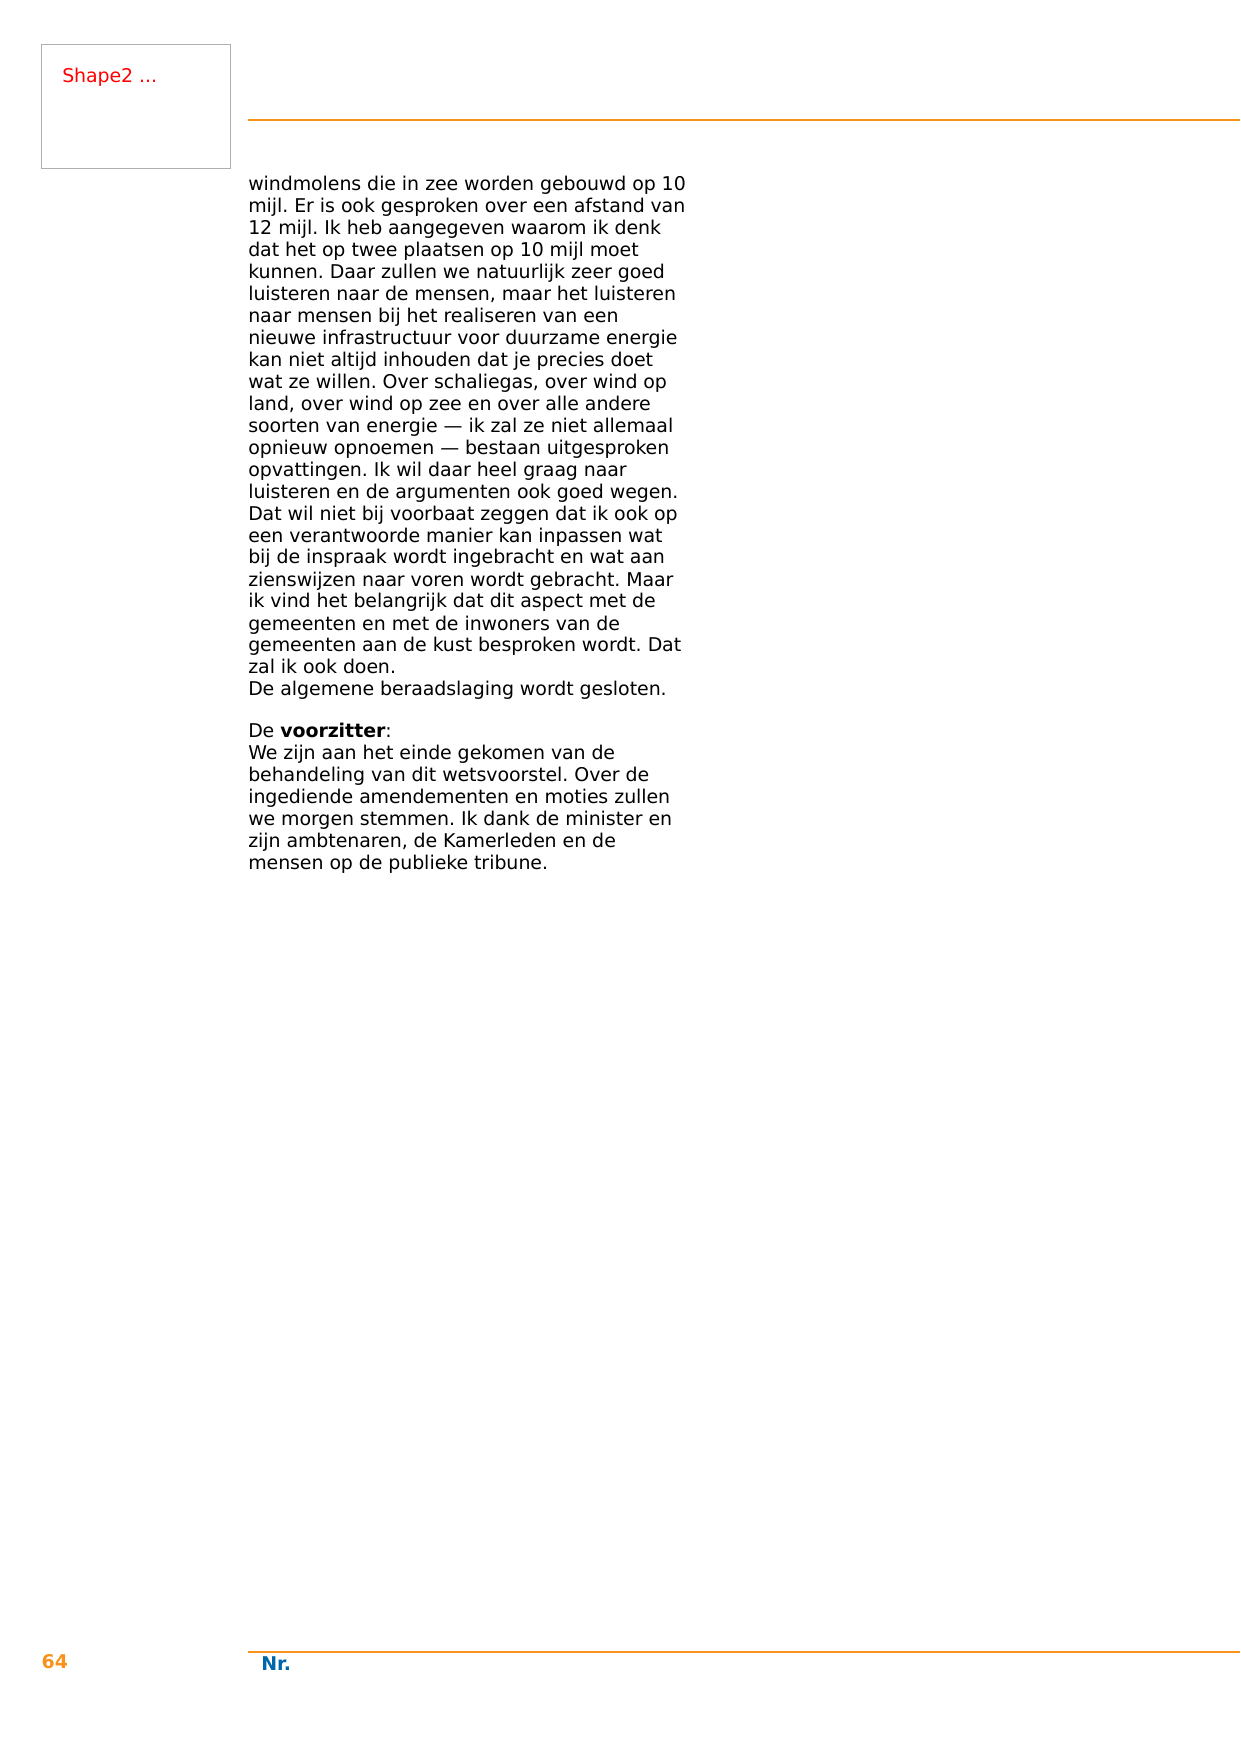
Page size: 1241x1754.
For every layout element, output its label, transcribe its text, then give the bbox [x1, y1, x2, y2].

text We zijn aan het einde gekomen van de behandeling van dit wetsvoorstel. Over de ingediende amendementen en moties zullen we morgen stemmen. Ik dank de minister en zijn ambtenaren, de Kamerleden en de mensen op de publieke tribune. [248, 742, 691, 874]
text De algemene beraadslaging wordt gesloten. [248, 678, 691, 700]
text windmolens die in zee worden gebouwd op 10 mijl. Er is ook gesproken over een afstand van 12 mijl. Ik heb aangegeven waarom ik denk dat het op twee plaatsen op 10 mijl moet kunnen. Daar zullen we natuurlijk zeer goed luisteren naar de mensen, maar het luisteren naar mensen bij het realiseren van een nieuwe infrastructuur voor duurzame energie kan niet altijd inhouden dat je precies doet wat ze willen. Over schaliegas, over wind op land, over wind op zee en over alle andere soorten van energie — ik zal ze niet allemaal opnieuw opnoemen — bestaan uitgesproken opvattingen. Ik wil daar heel graag naar luisteren en de argumenten ook goed wegen. Dat wil niet bij voorbaat zeggen dat ik ook op een verantwoorde manier kan inpassen wat bij de inspraak wordt ingebracht en wat aan zienswijzen naar voren wordt gebracht. Maar ik vind het belangrijk dat dit aspect met de gemeenten en met de inwoners van de gemeenten aan de kust besproken wordt. Dat zal ik ook doen. [248, 173, 691, 678]
text De voorzitter: [248, 720, 691, 742]
